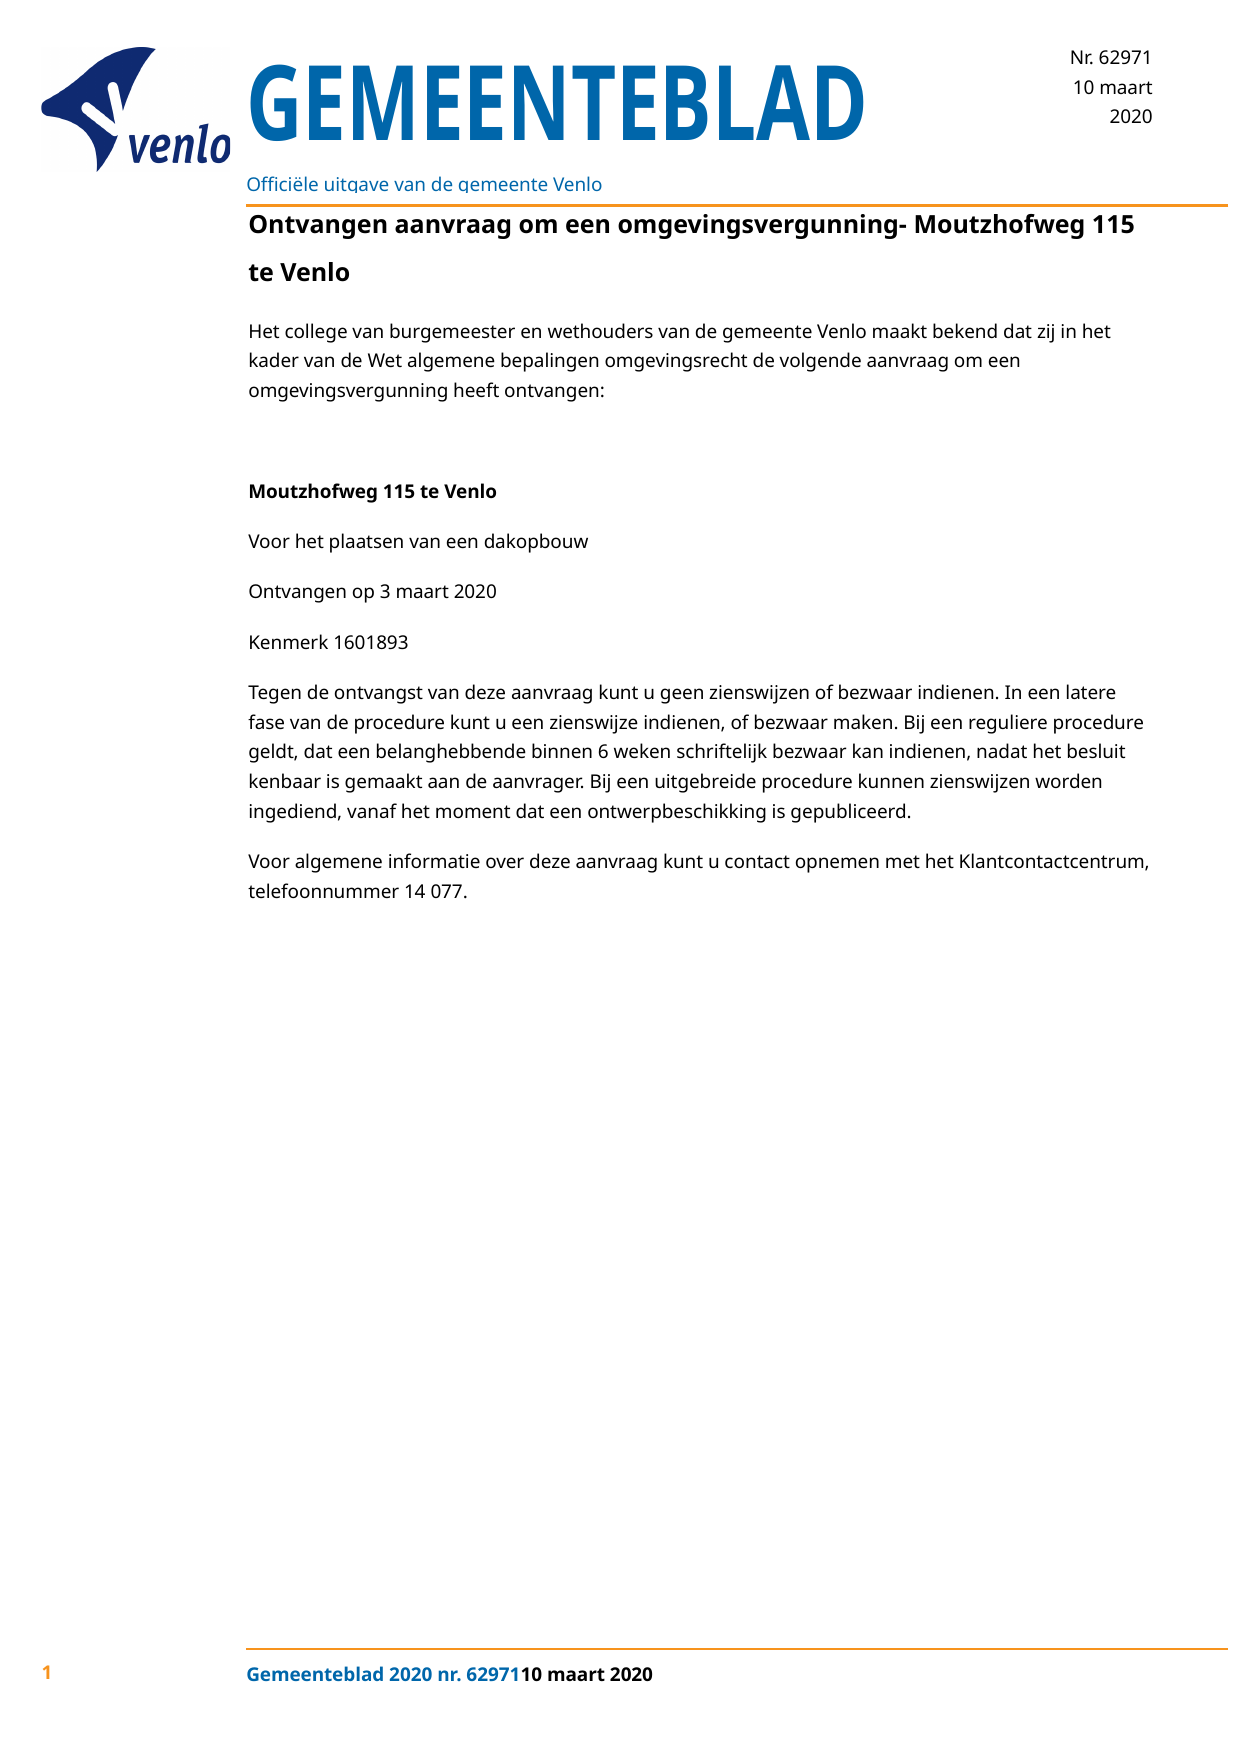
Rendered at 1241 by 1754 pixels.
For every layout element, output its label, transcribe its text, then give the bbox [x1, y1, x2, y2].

text Voor algemene informatie over deze aanvraag kunt u contact opnemen met het Klantcontactcentrum, telefoonnummer 14 077. [248, 848, 1152, 904]
text Het college van burgemeester en wethouders van de gemeente Venlo maakt bekend dat zij in het kader van de Wet algemene bepalingen omgevingsrecht de volgende aanvraag om een omgevingsvergunning heeft ontvangen: [248, 318, 1152, 403]
text Ontvangen aanvraag om een omgevingsvergunning- Moutzhofweg 115 te Venlo [248, 207, 1152, 288]
text Kenmerk 1601893 [248, 629, 1152, 655]
text Ontvangen op 3 maart 2020 [248, 579, 1152, 604]
text Moutzhofweg 115 te Venlo [248, 478, 1152, 504]
picture [41, 47, 231, 172]
text Tegen de ontvangst van deze aanvraag kunt u geen zienswijzen of bezwaar indienen. In een latere fase van de procedure kunt u een zienswijze indienen, of bezwaar maken. Bij een reguliere procedure geldt, dat een belanghebbende binnen 6 weken schriftelijk bezwaar kan indienen, nadat het besluit kenbaar is gemaakt aan de aanvrager. Bij een uitgebreide procedure kunnen zienswijzen worden ingediend, vanaf het moment dat een ontwerpbeschikking is gepubliceerd. [248, 679, 1152, 824]
text Voor het plaatsen van een dakopbouw [248, 528, 1152, 554]
